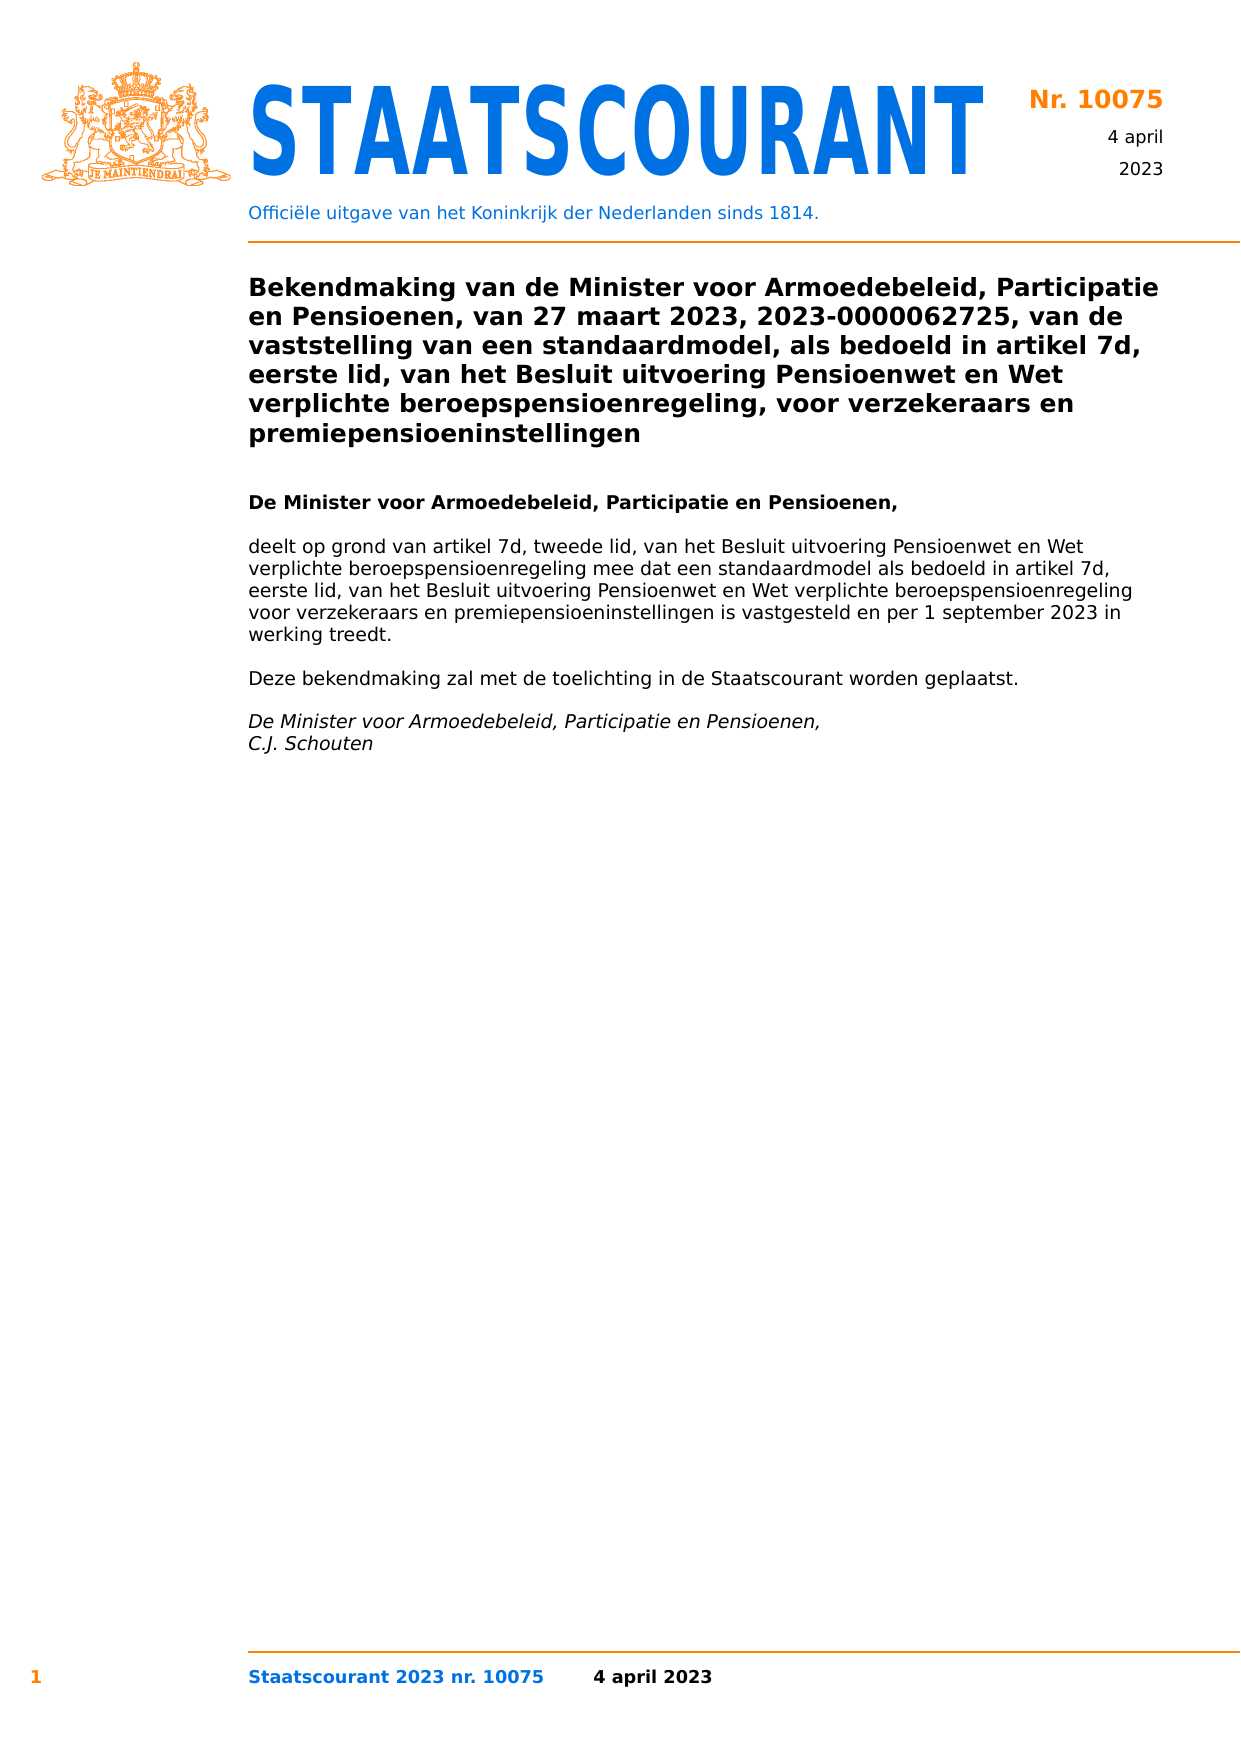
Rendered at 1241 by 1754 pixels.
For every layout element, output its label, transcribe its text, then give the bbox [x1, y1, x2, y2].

text deelt op grond van artikel 7d, tweede lid, van het Besluit uitvoering Pensioenwet en Wet verplichte beroepspensioenregeling mee dat een standaardmodel als bedoeld in artikel 7d, eerste lid, van het Besluit uitvoering Pensioenwet en Wet verplichte beroepspensioenregeling voor verzekeraars en premiepensioeninstellingen is vastgesteld en per 1 september 2023 in werking treedt. [248, 536, 1163, 646]
table_cell 4 april [998, 121, 1240, 153]
text Deze bekendmaking zal met de toelichting in de Staatscourant worden geplaatst. [248, 667, 1163, 689]
text De Minister voor Armoedebeleid, Participatie en Pensioenen, C.J. Schouten [248, 711, 1163, 755]
subtitle Bekendmaking van de Minister voor Armoedebeleid, Participatie en Pensioenen, van 27 maart 2023, 2023-0000062725, van de vaststelling van een standaardmodel, als bedoeld in artikel 7d, eerste lid, van het Besluit uitvoering Pensioenwet en Wet verplichte beroepspensioenregeling, voor verzekeraars en premiepensioeninstellingen [248, 273, 1163, 448]
table_header [25, 62, 248, 241]
table_header Nr. 10075 [998, 62, 1240, 121]
table_cell Officiële uitgave van het Koninkrijk der Nederlanden sinds 1814. [248, 203, 1240, 241]
picture [41, 62, 231, 186]
text De Minister voor Armoedebeleid, Participatie en Pensioenen, [248, 492, 1163, 514]
table_header STAATSCOURANT [248, 62, 998, 203]
table_cell 2023 [998, 153, 1240, 203]
